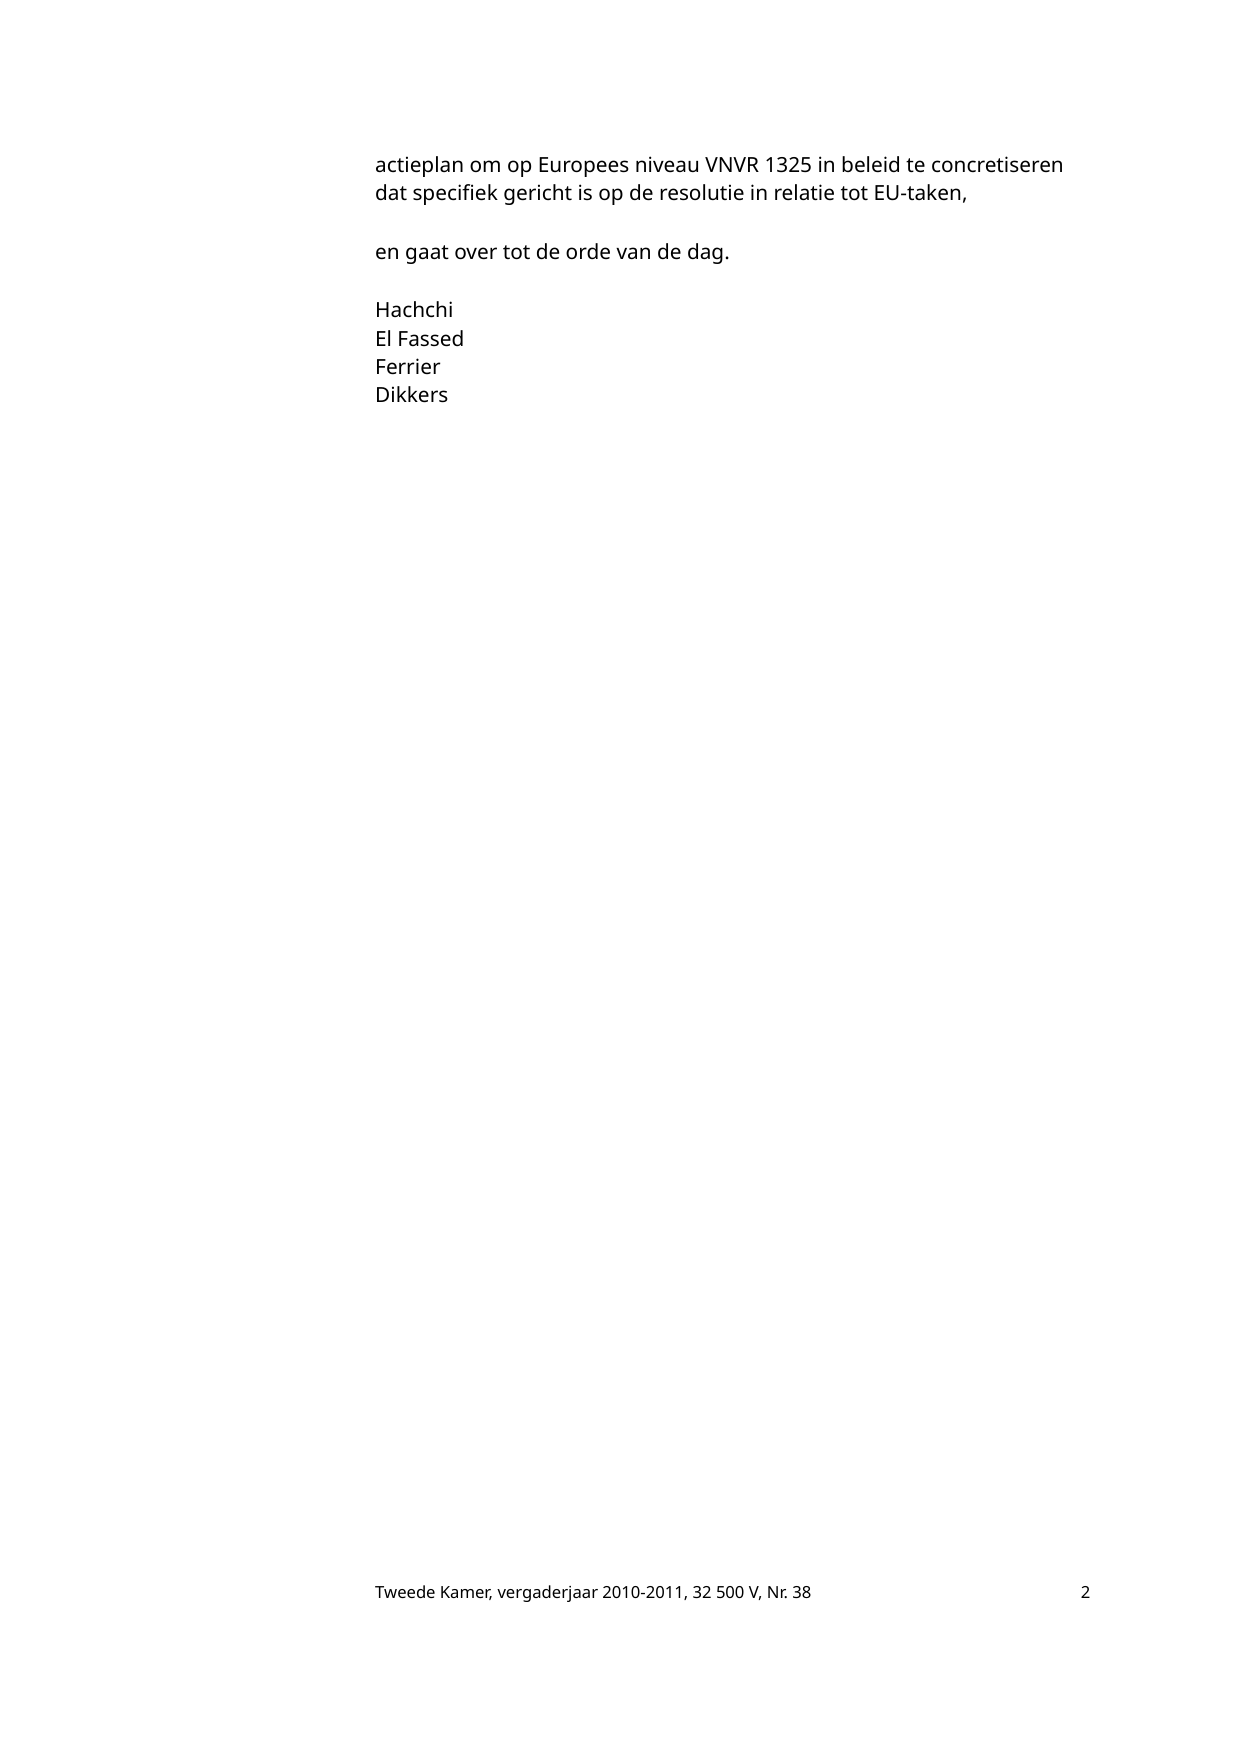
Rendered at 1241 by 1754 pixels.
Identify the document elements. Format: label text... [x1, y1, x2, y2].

text El Fassed [375, 324, 1090, 352]
text en gaat over tot de orde van de dag. [375, 237, 1090, 265]
text actieplan om op Europees niveau VNVR 1325 in beleid te concretiseren dat specifiek gericht is op de resolutie in relatie tot EU-taken, [375, 150, 1090, 207]
text Hachchi [375, 295, 1090, 324]
text Dikkers [375, 381, 1090, 409]
text Ferrier [375, 352, 1090, 381]
